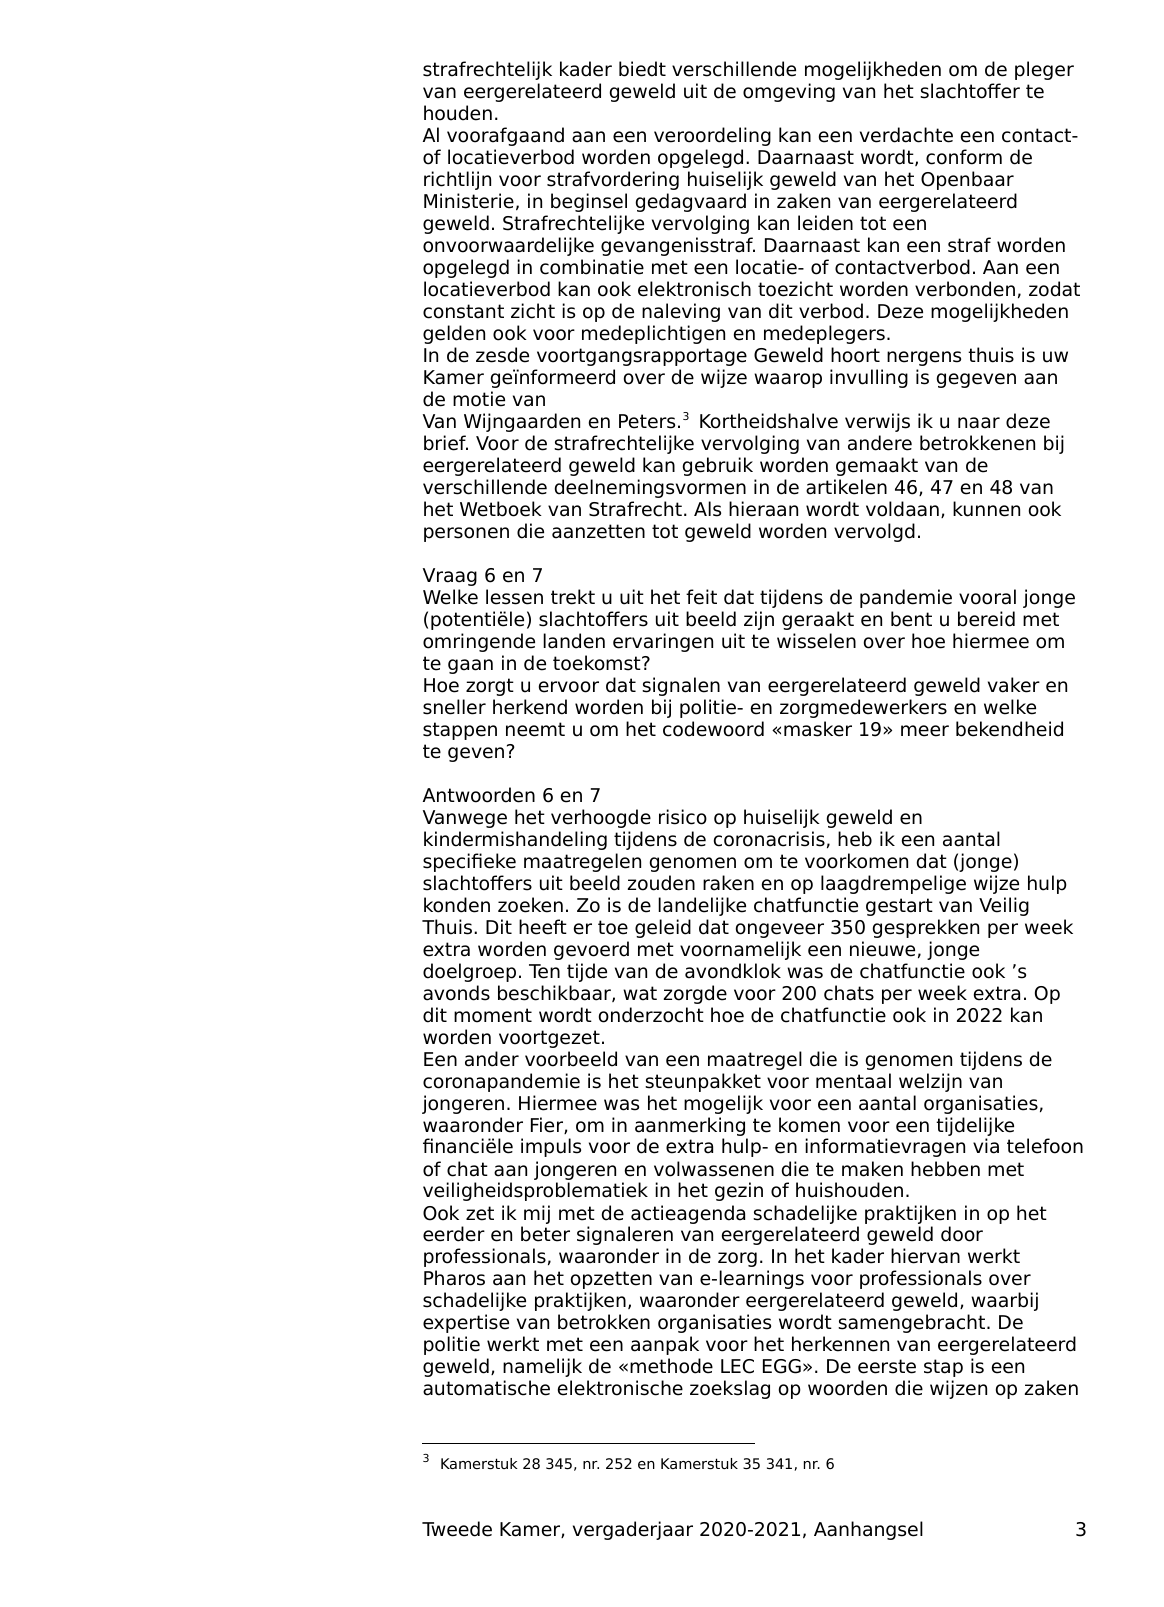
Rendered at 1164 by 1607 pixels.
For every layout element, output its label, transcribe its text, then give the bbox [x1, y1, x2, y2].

text Al voorafgaand aan een veroordeling kan een verdachte een contact- of locatieverbod worden opgelegd. Daarnaast wordt, conform de richtlijn voor strafvordering huiselijk geweld van het Openbaar Ministerie, in beginsel gedagvaard in zaken van eergerelateerd geweld. Strafrechtelijke vervolging kan leiden tot een onvoorwaardelijke gevangenisstraf. Daarnaast kan een straf worden opgelegd in combinatie met een locatie- of contactverbod. Aan een locatieverbod kan ook elektronisch toezicht worden verbonden, zodat constant zicht is op de naleving van dit verbod. Deze mogelijkheden gelden ook voor medeplichtigen en medeplegers. [422, 125, 1087, 345]
text Ook zet ik mij met de actieagenda schadelijke praktijken in op het eerder en beter signaleren van eergerelateerd geweld door professionals, waaronder in de zorg. In het kader hiervan werkt Pharos aan het opzetten van e-learnings voor professionals over schadelijke praktijken, waaronder eergerelateerd geweld, waarbij expertise van betrokken organisaties wordt samengebracht. De politie werkt met een aanpak voor het herkennen van eergerelateerd geweld, namelijk de «methode LEC EGG». De eerste stap is een automatische elektronische zoekslag op woorden die wijzen op zaken [422, 1202, 1087, 1400]
text Hoe zorgt u ervoor dat signalen van eergerelateerd geweld vaker en sneller herkend worden bij politie- en zorgmedewerkers en welke stappen neemt u om het codewoord «masker 19» meer bekendheid te geven? [422, 675, 1087, 763]
text Van Wijngaarden en Peters. Kortheidshalve verwijs ik u naar deze brief. Voor de strafrechtelijke vervolging van andere betrokkenen bij eergerelateerd geweld kan gebruik worden gemaakt van de verschillende deelnemingsvormen in de artikelen 46, 47 en 48 van het Wetboek van Strafrecht. Als hieraan wordt voldaan, kunnen ook personen die aanzetten tot geweld worden vervolgd. [422, 411, 1087, 543]
text Welke lessen trekt u uit het feit dat tijdens de pandemie vooral jonge (potentiële) slachtoffers uit beeld zijn geraakt en bent u bereid met omringende landen ervaringen uit te wisselen over hoe hiermee om te gaan in de toekomst? [422, 587, 1087, 675]
text Antwoorden 6 en 7 [422, 785, 1087, 807]
text Kamerstuk 28 345, nr. 252 en Kamerstuk 35 341, nr. 6 [422, 1452, 1087, 1474]
text Vraag 6 en 7 [422, 565, 1087, 587]
text In de zesde voortgangsrapportage Geweld hoort nergens thuis is uw Kamer geïnformeerd over de wijze waarop invulling is gegeven aan de motie van [422, 345, 1087, 411]
text Een ander voorbeeld van een maatregel die is genomen tijdens de coronapandemie is het steunpakket voor mentaal welzijn van jongeren. Hiermee was het mogelijk voor een aantal organisaties, waaronder Fier, om in aanmerking te komen voor een tijdelijke financiële impuls voor de extra hulp- en informatievragen via telefoon of chat aan jongeren en volwassenen die te maken hebben met veiligheidsproblematiek in het gezin of huishouden. [422, 1048, 1087, 1202]
text strafrechtelijk kader biedt verschillende mogelijkheden om de pleger van eergerelateerd geweld uit de omgeving van het slachtoffer te houden. [422, 59, 1087, 125]
text Vanwege het verhoogde risico op huiselijk geweld en kindermishandeling tijdens de coronacrisis, heb ik een aantal specifieke maatregelen genomen om te voorkomen dat (jonge) slachtoffers uit beeld zouden raken en op laagdrempelige wijze hulp konden zoeken. Zo is de landelijke chatfunctie gestart van Veilig Thuis. Dit heeft er toe geleid dat ongeveer 350 gesprekken per week extra worden gevoerd met voornamelijk een nieuwe, jonge doelgroep. Ten tijde van de avondklok was de chatfunctie ook ’s avonds beschikbaar, wat zorgde voor 200 chats per week extra. Op dit moment wordt onderzocht hoe de chatfunctie ook in 2022 kan worden voortgezet. [422, 807, 1087, 1048]
